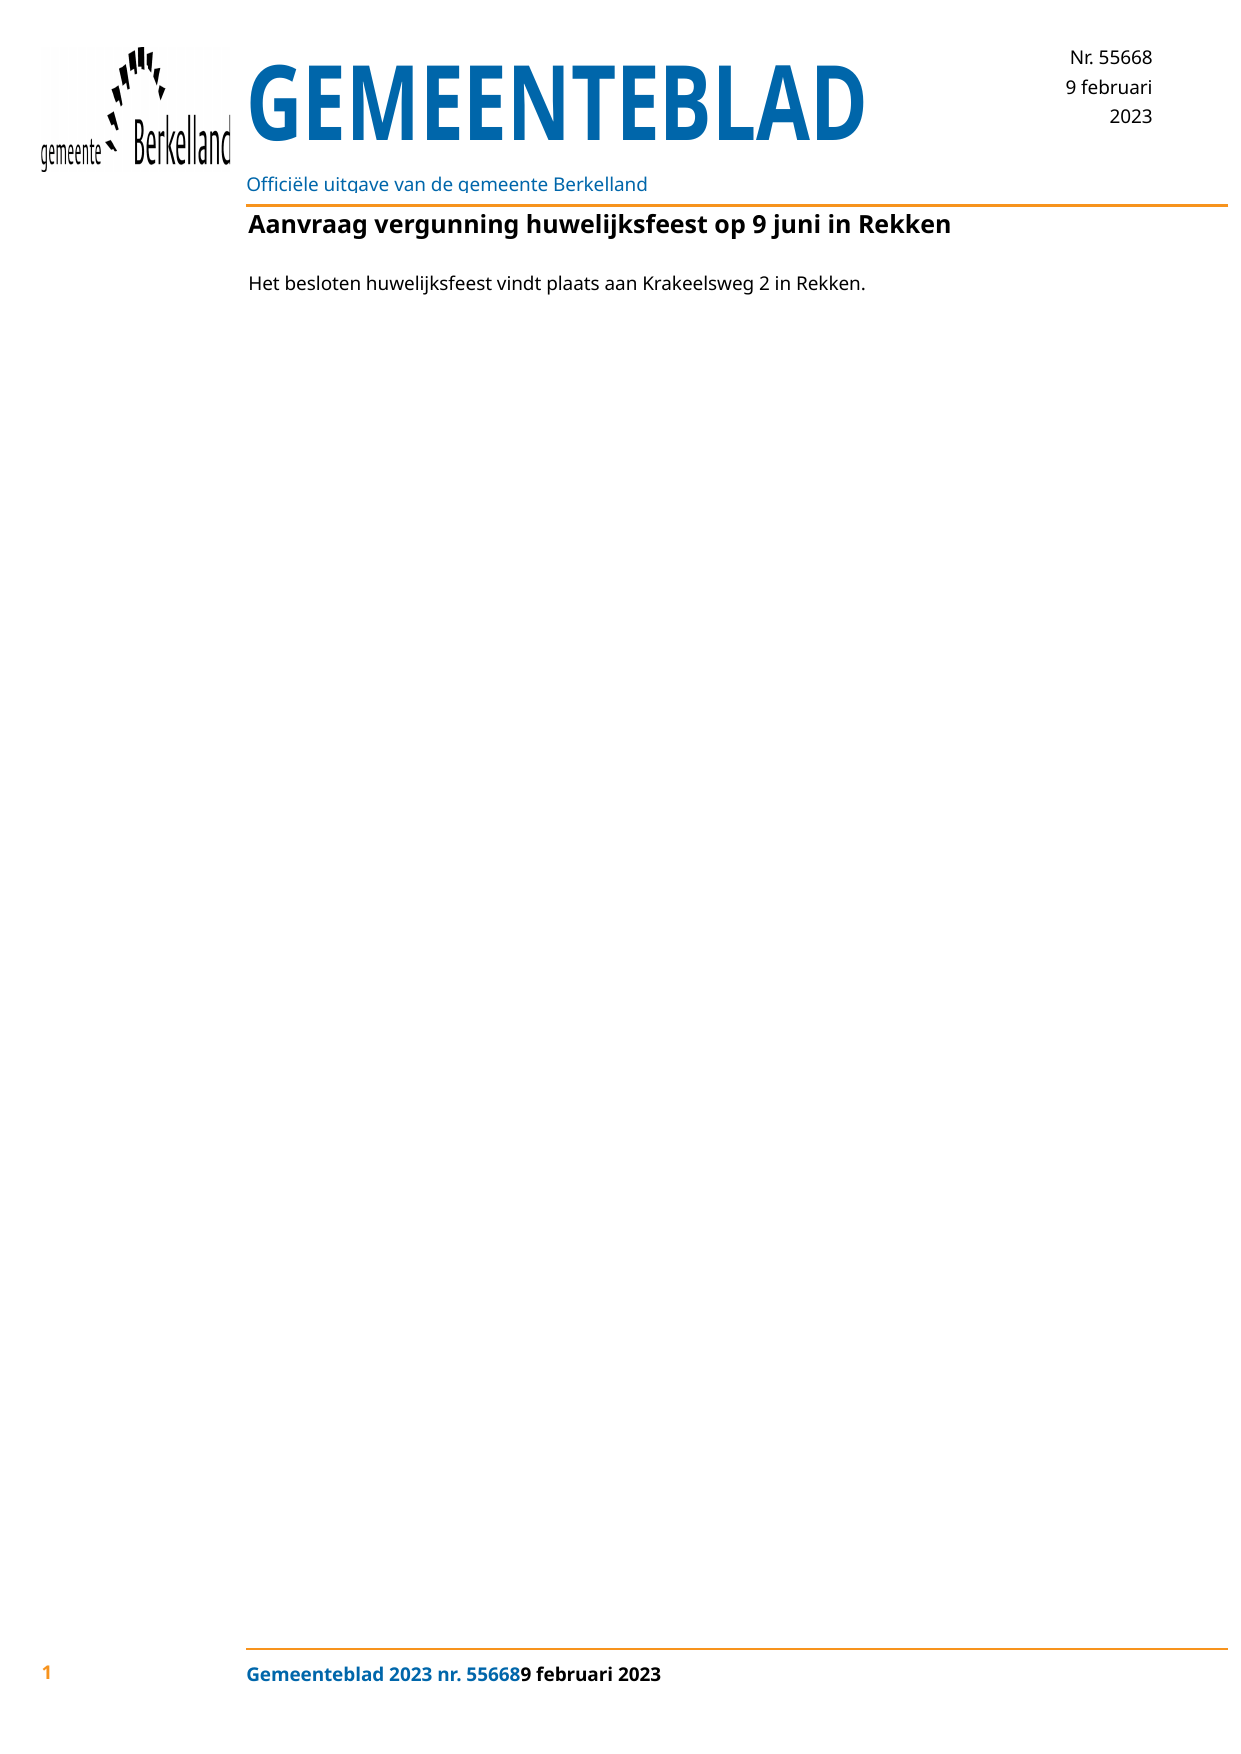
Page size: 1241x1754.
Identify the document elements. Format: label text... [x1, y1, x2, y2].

text Het besloten huwelijksfeest vindt plaats aan Krakeelsweg 2 in Rekken. [248, 270, 1152, 296]
picture [41, 47, 231, 172]
text Aanvraag vergunning huwelijksfeest op 9 juni in Rekken [248, 207, 1152, 241]
